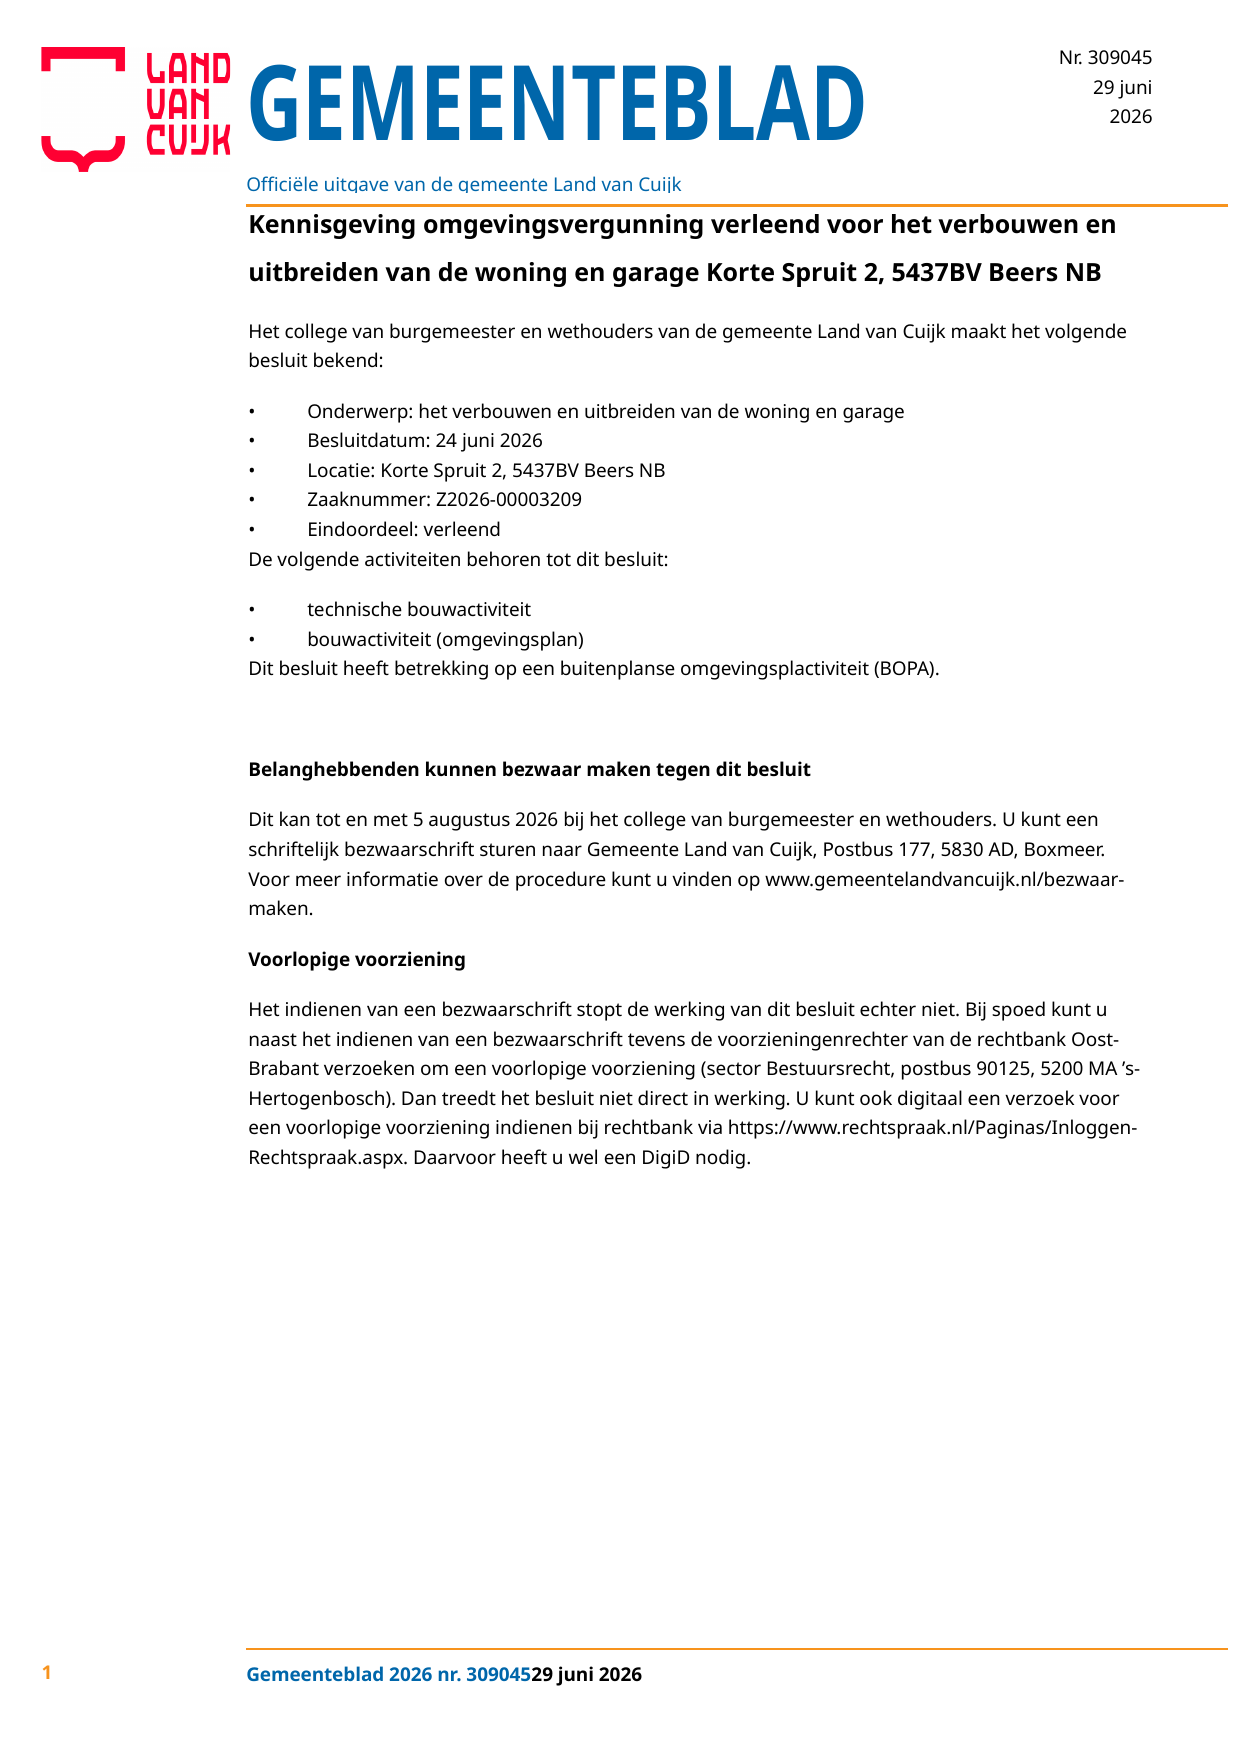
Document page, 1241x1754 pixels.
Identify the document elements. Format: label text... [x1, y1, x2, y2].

picture [41, 47, 231, 172]
text Voorlopige voorziening [248, 946, 1152, 972]
list Zaaknummer: Z2026-00003209 [248, 487, 1152, 512]
list bouwactiviteit (omgevingsplan) [248, 626, 1152, 652]
text Dit kan tot en met 5 augustus 2026 bij het college van burgemeester en wethouders. U kunt een schriftelijk bezwaarschrift sturen naar Gemeente Land van Cuijk, Postbus 177, 5830 AD, Boxmeer. Voor meer informatie over de procedure kunt u vinden op www.gemeentelandvancuijk.nl/bezwaar-maken. [248, 807, 1152, 921]
text Belanghebbenden kunnen bezwaar maken tegen dit besluit [248, 756, 1152, 782]
text Het indienen van een bezwaarschrift stopt de werking van dit besluit echter niet. Bij spoed kunt u naast het indienen van een bezwaarschrift tevens de voorzieningenrechter van de rechtbank Oost-Brabant verzoeken om een voorlopige voorziening (sector Bestuursrecht, postbus 90125, 5200 MA ’s-Hertogenbosch). Dan treedt het besluit niet direct in werking. U kunt ook digitaal een verzoek voor een voorlopige voorziening indienen bij rechtbank via https://www.rechtspraak.nl/Paginas/Inloggen-Rechtspraak.aspx. Daarvoor heeft u wel een DigiD nodig. [248, 996, 1152, 1170]
list Locatie: Korte Spruit 2, 5437BV Beers NB [248, 457, 1152, 483]
text Kennisgeving omgevingsvergunning verleend voor het verbouwen en uitbreiden van de woning en garage Korte Spruit 2, 5437BV Beers NB [248, 207, 1152, 288]
text Het college van burgemeester en wethouders van de gemeente Land van Cuijk maakt het volgende besluit bekend: [248, 318, 1152, 373]
list Besluitdatum: 24 juni 2026 [248, 427, 1152, 453]
list Eindoordeel: verleend [248, 516, 1152, 542]
text Dit besluit heeft betrekking op een buitenplanse omgevingsplactiviteit (BOPA). [248, 655, 1152, 681]
text De volgende activiteiten behoren tot dit besluit: [248, 546, 1152, 572]
list technische bouwactiviteit [248, 596, 1152, 622]
list Onderwerp: het verbouwen en uitbreiden van de woning en garage [248, 398, 1152, 424]
